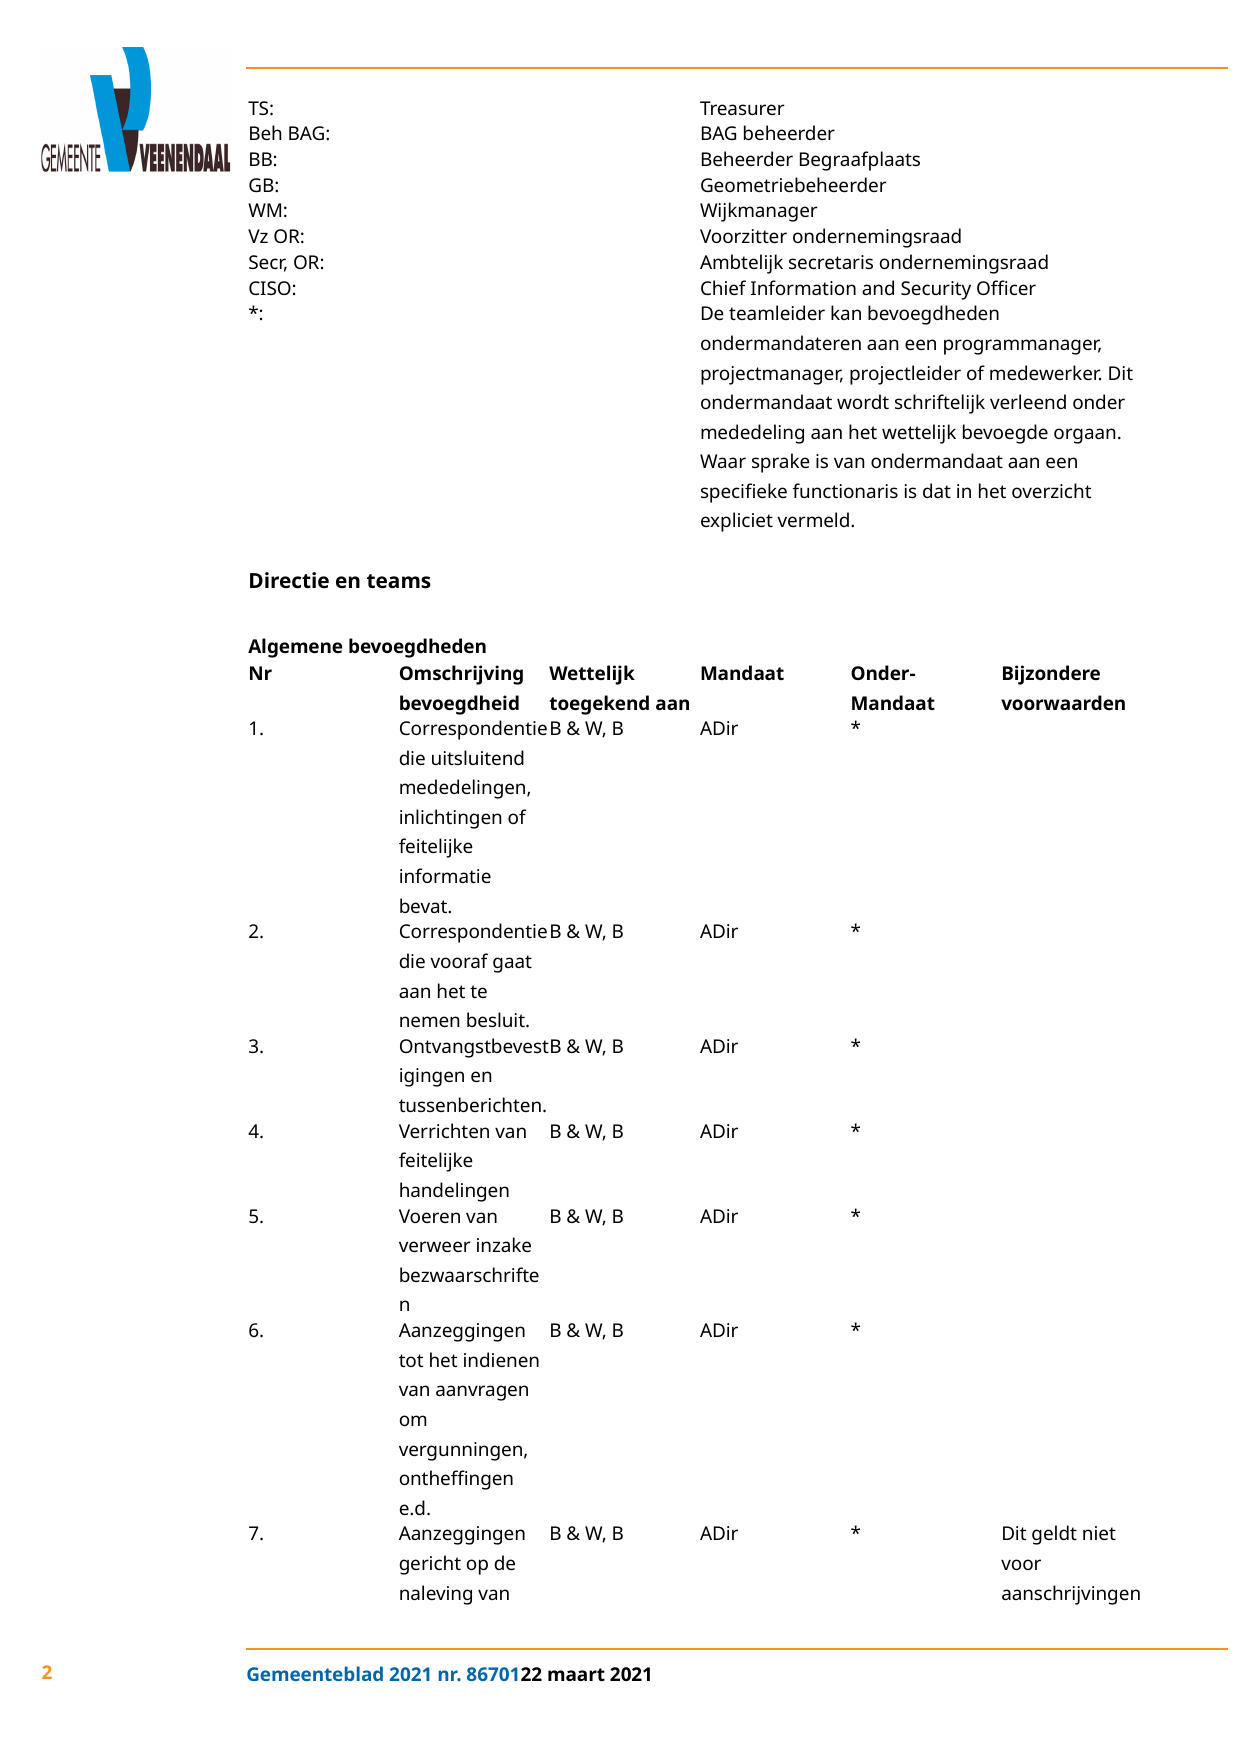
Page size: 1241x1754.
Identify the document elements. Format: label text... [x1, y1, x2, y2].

table_cell ADir [700, 1318, 850, 1521]
table_cell * [850, 1118, 1001, 1203]
table_cell Ontvangstbevestigingen en tussenberichten. [399, 1033, 549, 1118]
table_cell Voorzitter ondernemingsraad [700, 224, 1152, 249]
table_header Onder- Mandaat [850, 660, 1001, 715]
table_cell Correspondentie die vooraf gaat aan het te nemen besluit. [399, 919, 549, 1033]
table_cell B & W, B [549, 1203, 700, 1317]
table_cell WM: [248, 198, 700, 223]
table_cell Chief Information and Security Officer [700, 275, 1152, 301]
table_cell * [850, 715, 1001, 919]
table_cell BAG beheerder [700, 121, 1152, 146]
table_header Mandaat [700, 660, 850, 715]
table_cell [248, 1033, 398, 1118]
table_cell BB: [248, 146, 700, 172]
table_cell * [850, 1521, 1001, 1606]
picture [41, 47, 130, 172]
table_cell [248, 919, 398, 1033]
table_cell Secr, OR: [248, 249, 700, 275]
table_cell B & W, B [549, 919, 700, 1033]
table_cell [248, 1203, 398, 1317]
text Directie en teams [248, 566, 1152, 595]
table_header Omschrijving bevoegdheid [399, 660, 549, 715]
table_cell ADir [700, 715, 850, 919]
table_cell [1001, 715, 1152, 919]
table_cell Wijkmanager [700, 198, 1152, 223]
table_cell Beheerder Begraafplaats [700, 146, 1152, 172]
table_cell [248, 1521, 398, 1606]
table_cell B & W, B [549, 1033, 700, 1118]
table_cell De teamleider kan bevoegdheden ondermandateren aan een programmanager, projectmanager, projectleider of medewerker. Dit ondermandaat wordt schriftelijk verleend onder mededeling aan het wettelijk bevoegde orgaan. Waar sprake is van ondermandaat aan een specifieke functionaris is dat in het overzicht expliciet vermeld. [700, 301, 1152, 533]
table_cell * [850, 1318, 1001, 1521]
table_cell TS: [248, 95, 700, 121]
table_cell B & W, B [549, 715, 700, 919]
table_cell Voeren van verweer inzake bezwaarschriften [399, 1203, 549, 1317]
table_cell B & W, B [549, 1318, 700, 1521]
table_cell ADir [700, 1203, 850, 1317]
table_header Nr [248, 660, 398, 715]
table_cell ADir [700, 919, 850, 1033]
table_cell Geometriebeheerder [700, 172, 1152, 198]
table_cell Aanzeggingen tot het indienen van aanvragen om vergunningen, ontheffingen e.d. [399, 1318, 549, 1521]
table_cell Correspondentie die uitsluitend mededelingen, inlichtingen of feitelijke informatie bevat. [399, 715, 549, 919]
table_cell [1001, 1318, 1152, 1521]
table_cell CISO: [248, 275, 700, 301]
table_cell [1001, 1033, 1152, 1118]
table_cell [248, 715, 398, 919]
table_cell Beh BAG: [248, 121, 700, 146]
table_cell Treasurer [700, 95, 1152, 121]
table_cell [1001, 1118, 1152, 1203]
table_header Bijzondere voorwaarden [1001, 660, 1152, 715]
table_cell ADir [700, 1521, 850, 1606]
text Algemene bevoegdheden [248, 632, 1152, 660]
table_cell *: [248, 301, 700, 533]
table_cell * [850, 1203, 1001, 1317]
table_cell Ambtelijk secretaris ondernemingsraad [700, 249, 1152, 275]
table_cell B & W, B [549, 1521, 700, 1606]
table_cell * [850, 1033, 1001, 1118]
table_cell [248, 1118, 398, 1203]
picture [123, 47, 231, 172]
table_cell Vz OR: [248, 224, 700, 249]
table_cell Dit geldt niet voor aanschrijvingen [1001, 1521, 1152, 1606]
table_cell [1001, 919, 1152, 1033]
table_cell * [850, 919, 1001, 1033]
table_cell [1001, 1203, 1152, 1317]
table_cell [248, 1318, 398, 1521]
table_cell Verrichten van feitelijke handelingen [399, 1118, 549, 1203]
table_cell ADir [700, 1033, 850, 1118]
table_header Wettelijk toegekend aan [549, 660, 700, 715]
table_cell Aanzeggingen gericht op de naleving van [399, 1521, 549, 1606]
table_cell ADir [700, 1118, 850, 1203]
table_cell B & W, B [549, 1118, 700, 1203]
table_cell GB: [248, 172, 700, 198]
